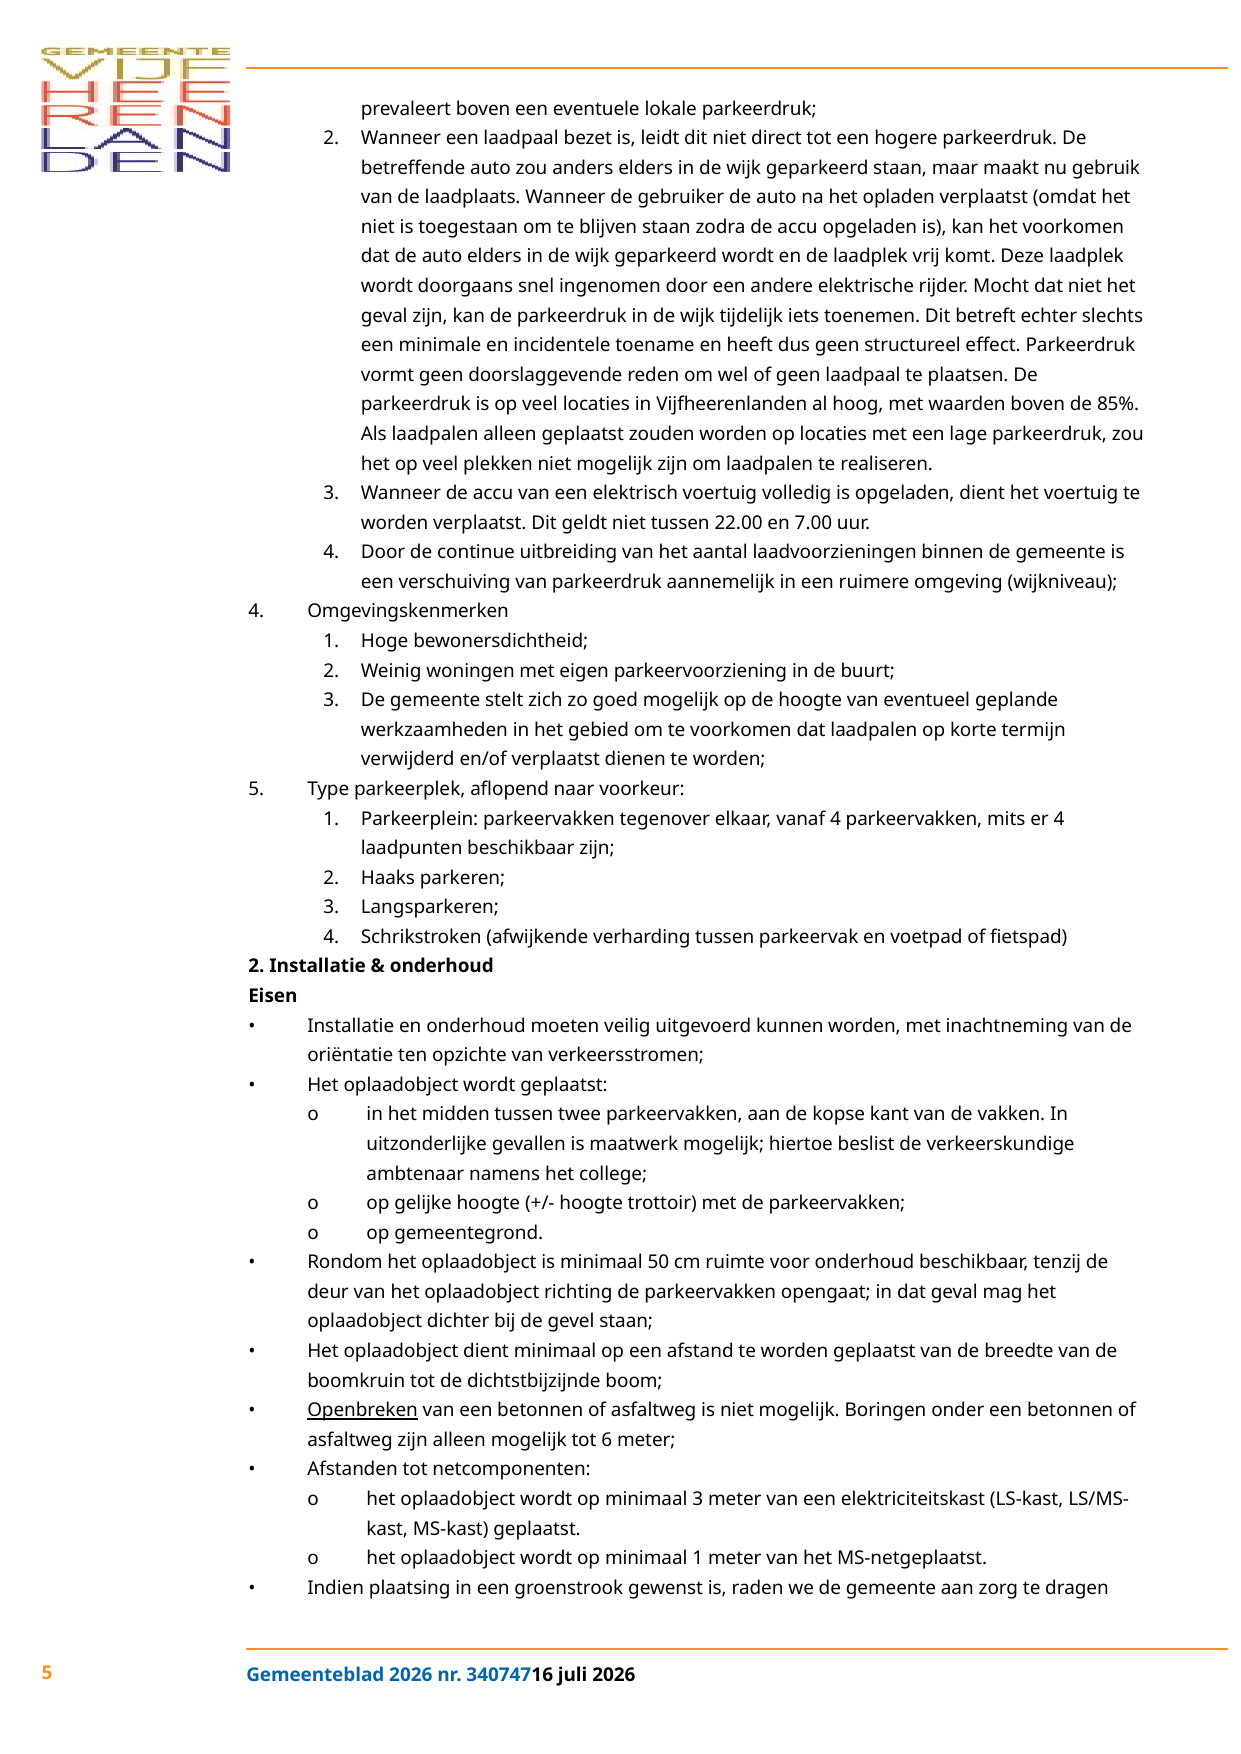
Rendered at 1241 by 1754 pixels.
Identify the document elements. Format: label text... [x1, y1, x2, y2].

list op gelijke hoogte (+/- hoogte trottoir) met de parkeervakken; [307, 1189, 1152, 1215]
list Hoge bewonersdichtheid; [323, 627, 1152, 653]
list Indien plaatsing in een groenstrook gewenst is, raden we de gemeente aan zorg te dragen [248, 1574, 1152, 1600]
list Afstanden tot netcomponenten: [248, 1456, 1152, 1481]
list prevaleert boven een eventuele lokale parkeerdruk; [323, 95, 1152, 121]
text 2. Installatie & onderhoud [248, 953, 1152, 978]
list in het midden tussen twee parkeervakken, aan de kopse kant van de vakken. In uitzonderlijke gevallen is maatwerk mogelijk; hiertoe beslist de verkeerskundige ambtenaar namens het college; [307, 1101, 1152, 1186]
list Wanneer de accu van een elektrisch voertuig volledig is opgeladen, dient het voertuig te worden verplaatst. Dit geldt niet tussen 22.00 en 7.00 uur. [323, 479, 1152, 535]
list Weinig woningen met eigen parkeervoorziening in de buurt; [323, 657, 1152, 683]
list De gemeente stelt zich zo goed mogelijk op de hoogte van eventueel geplande werkzaamheden in het gebied om te voorkomen dat laadpalen op korte termijn verwijderd en/of verplaatst dienen te worden; [323, 686, 1152, 771]
list Wanneer een laadpaal bezet is, leidt dit niet direct tot een hogere parkeerdruk. De betreffende auto zou anders elders in de wijk geparkeerd staan, maar maakt nu gebruik van de laadplaats. Wanneer de gebruiker de auto na het opladen verplaatst (omdat het niet is toegestaan om te blijven staan zodra de accu opgeladen is), kan het voorkomen dat de auto elders in de wijk geparkeerd wordt en de laadplek vrij komt. Deze laadplek wordt doorgaans snel ingenomen door een andere elektrische rijder. Mocht dat niet het geval zijn, kan de parkeerdruk in de wijk tijdelijk iets toenemen. Dit betreft echter slechts een minimale en incidentele toename en heeft dus geen structureel effect. Parkeerdruk vormt geen doorslaggevende reden om wel of geen laadpaal te plaatsen. De parkeerdruk is op veel locaties in Vijfheerenlanden al hoog, met waarden boven de 85%. Als laadpalen alleen geplaatst zouden worden op locaties met een lage parkeerdruk, zou het op veel plekken niet mogelijk zijn om laadpalen te realiseren. [323, 124, 1152, 476]
list Schrikstroken (afwijkende verharding tussen parkeervak en voetpad of fietspad) [323, 923, 1152, 949]
list Het oplaadobject dient minimaal op een afstand te worden geplaatst van de breedte van de boomkruin tot de dichtstbijzijnde boom; [248, 1337, 1152, 1393]
list Parkeerplein: parkeervakken tegenover elkaar, vanaf 4 parkeervakken, mits er 4 laadpunten beschikbaar zijn; [323, 805, 1152, 860]
picture [41, 47, 231, 172]
list Omgevingskenmerken [248, 598, 1152, 623]
text Eisen [248, 982, 1152, 1008]
list Openbreken van een betonnen of asfaltweg is niet mogelijk. Boringen onder een betonnen of asfaltweg zijn alleen mogelijk tot 6 meter; [248, 1396, 1152, 1452]
list Langsparkeren; [323, 893, 1152, 919]
list het oplaadobject wordt op minimaal 1 meter van het MS-netgeplaatst. [307, 1544, 1152, 1570]
list het oplaadobject wordt op minimaal 3 meter van een elektriciteitskast (LS-kast, LS/MS-kast, MS-kast) geplaatst. [307, 1485, 1152, 1541]
list Haaks parkeren; [323, 864, 1152, 890]
list Installatie en onderhoud moeten veilig uitgevoerd kunnen worden, met inachtneming van de oriëntatie ten opzichte van verkeersstromen; [248, 1012, 1152, 1067]
list Type parkeerplek, aflopend naar voorkeur: [248, 775, 1152, 801]
list Het oplaadobject wordt geplaatst: [248, 1071, 1152, 1097]
list Door de continue uitbreiding van het aantal laadvoorzieningen binnen de gemeente is een verschuiving van parkeerdruk aannemelijk in een ruimere omgeving (wijkniveau); [323, 538, 1152, 594]
list Rondom het oplaadobject is minimaal 50 cm ruimte voor onderhoud beschikbaar, tenzij de deur van het oplaadobject richting de parkeervakken opengaat; in dat geval mag het oplaadobject dichter bij de gevel staan; [248, 1248, 1152, 1333]
list op gemeentegrond. [307, 1219, 1152, 1245]
